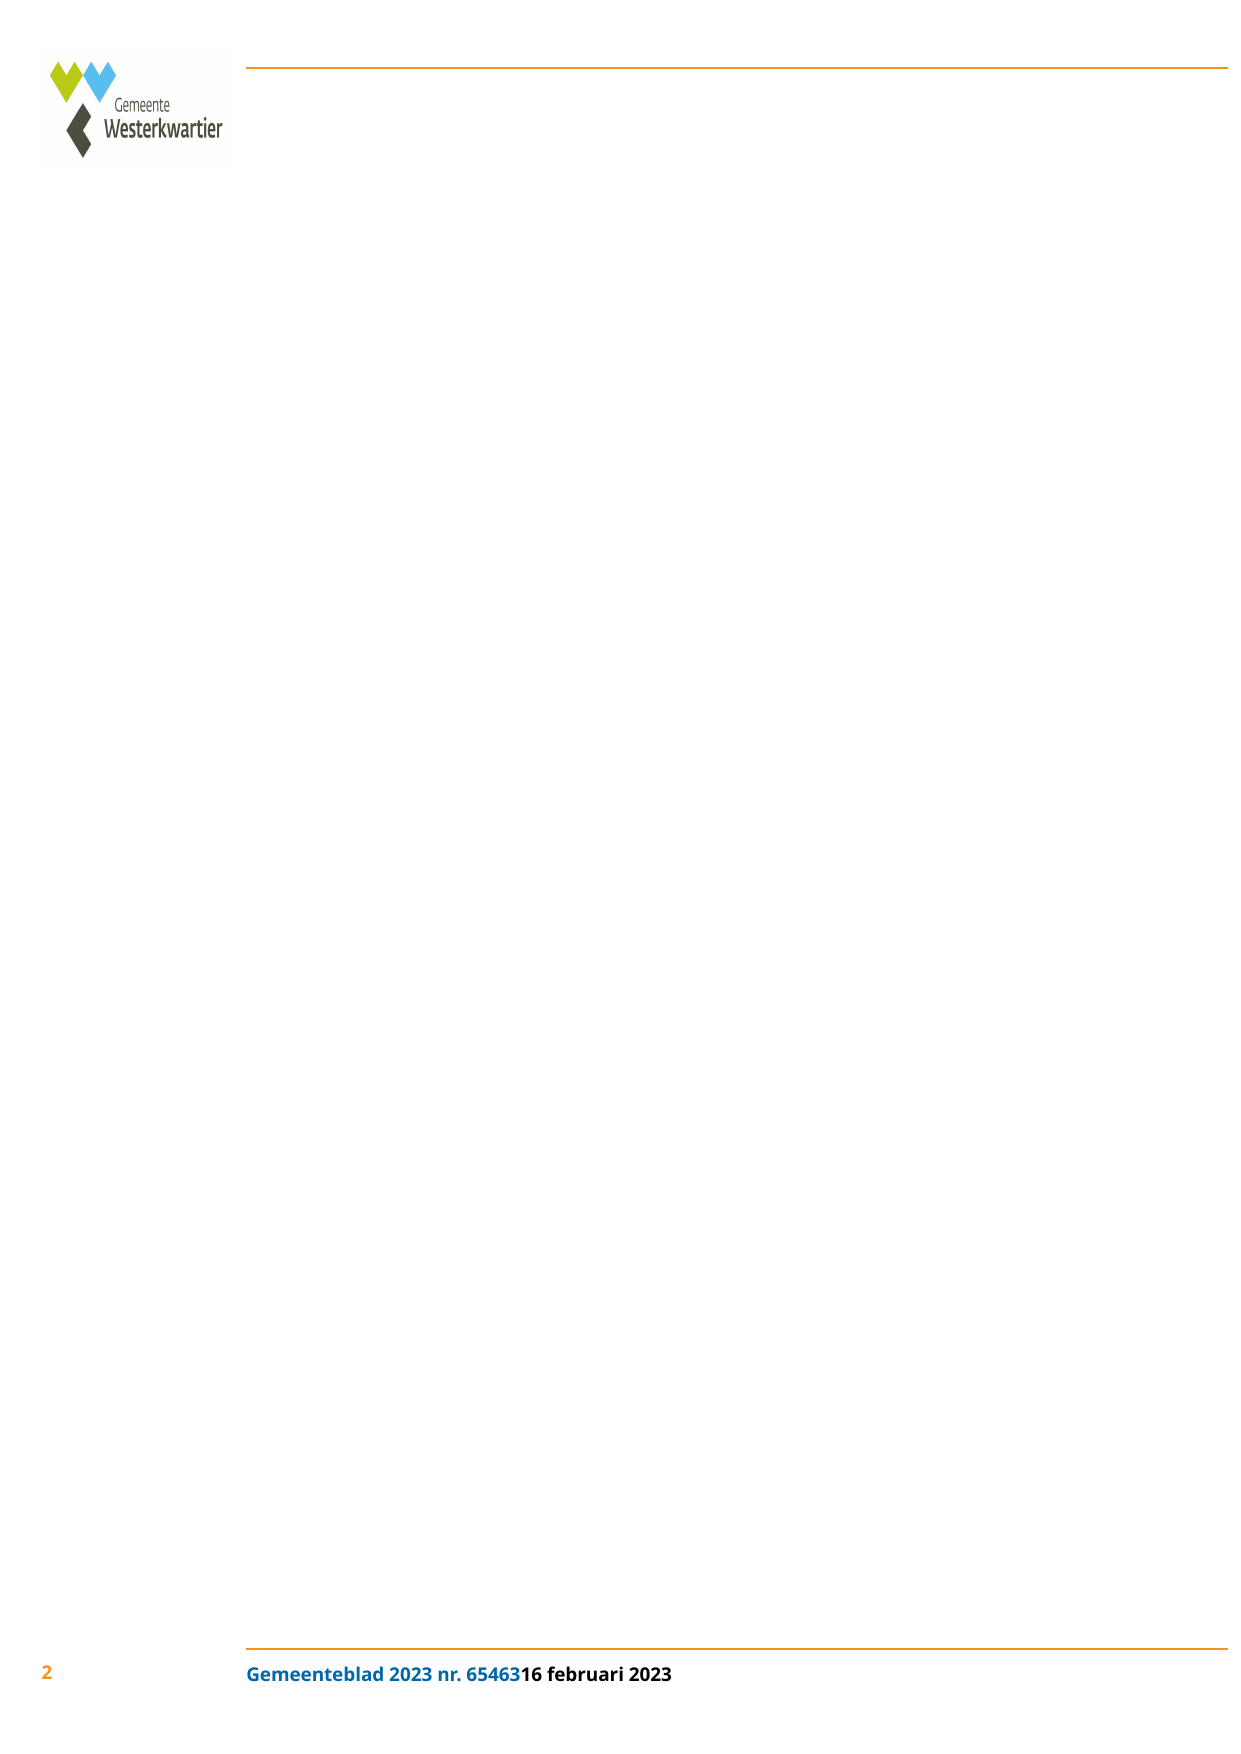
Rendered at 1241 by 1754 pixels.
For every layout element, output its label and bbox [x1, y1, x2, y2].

picture [41, 47, 231, 172]
